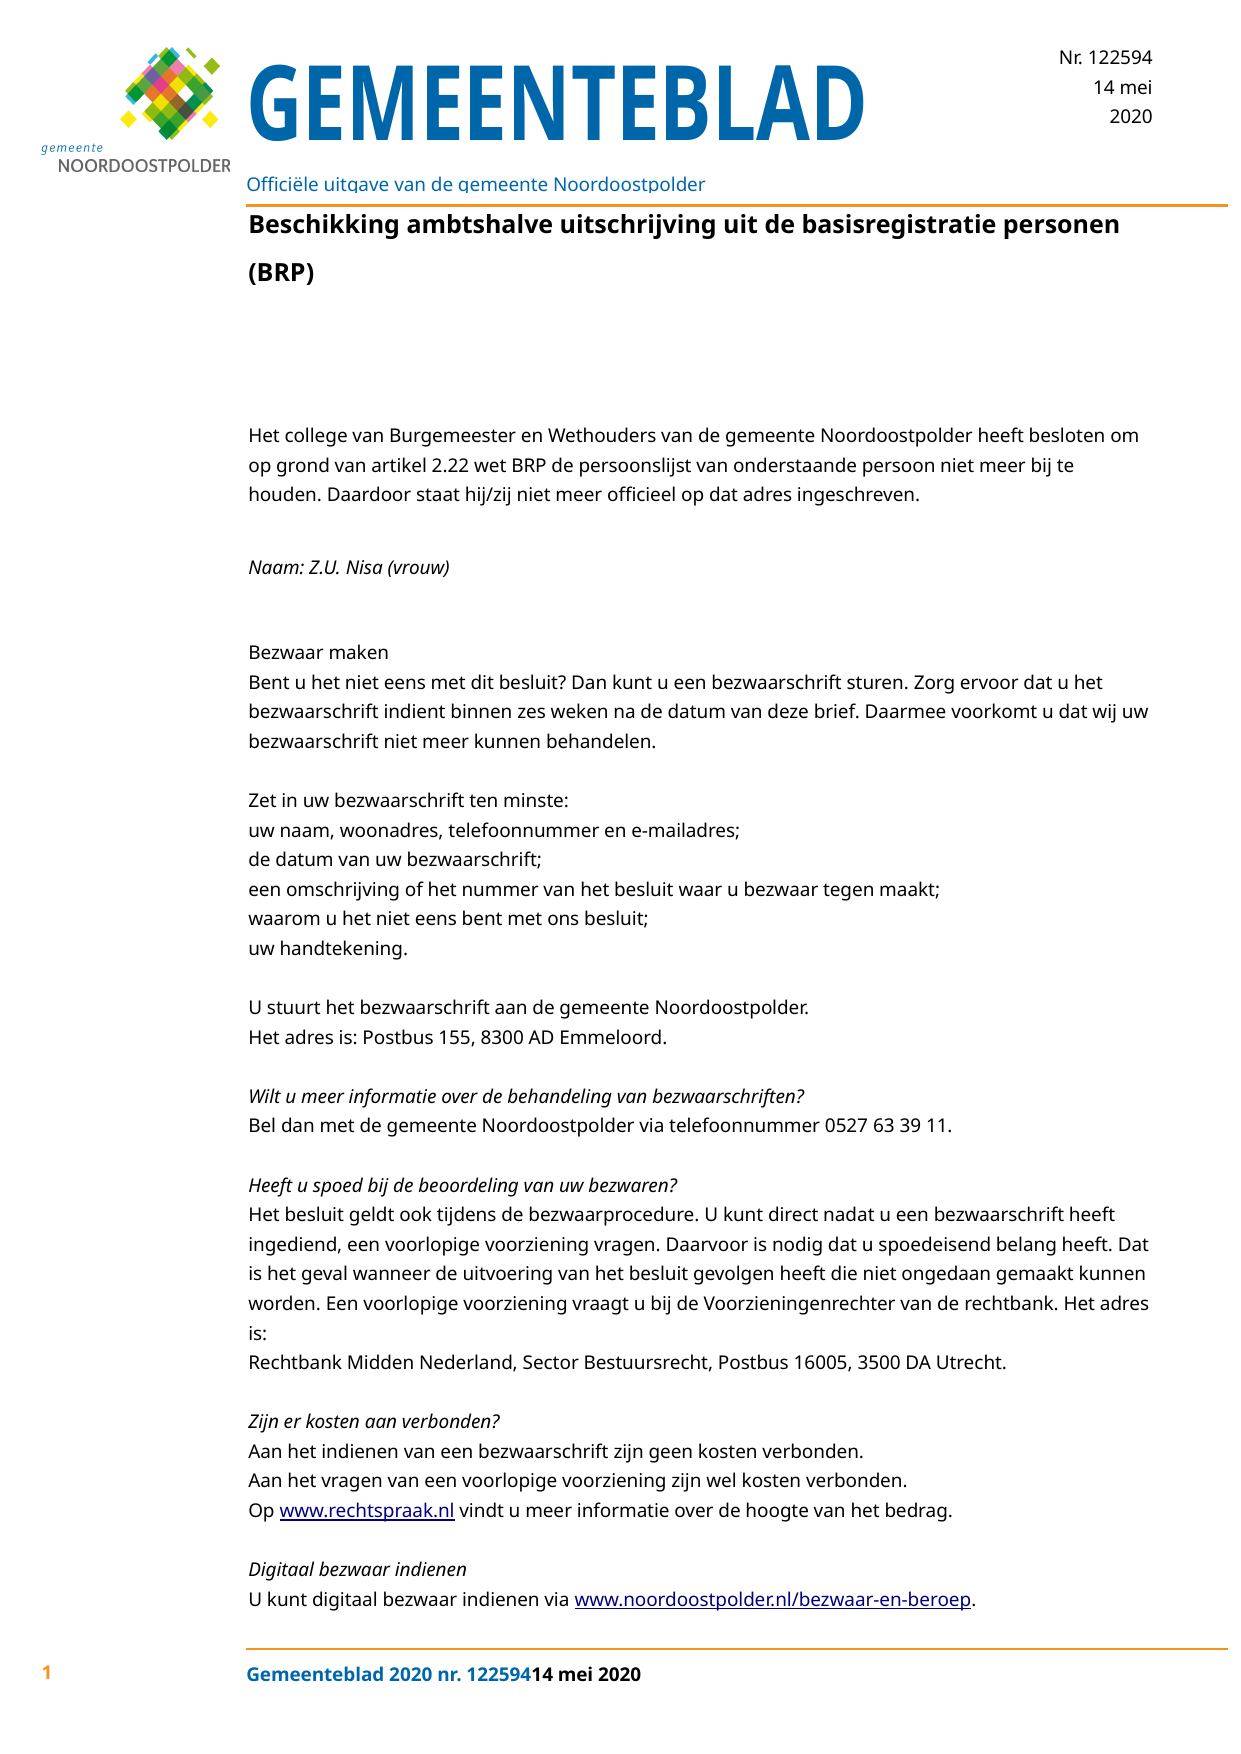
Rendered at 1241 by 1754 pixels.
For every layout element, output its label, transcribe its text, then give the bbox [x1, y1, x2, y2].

text Het adres is: Postbus 155, 8300 AD Emmeloord. [248, 1024, 1152, 1049]
text waarom u het niet eens bent met ons besluit; [248, 906, 1152, 931]
text Aan het indienen van een bezwaarschrift zijn geen kosten verbonden. [248, 1438, 1152, 1464]
text Het college van Burgemeester en Wethouders van de gemeente Noordoostpolder heeft besloten om op grond van artikel 2.22 wet BRP de persoonslijst van onderstaande persoon niet meer bij te houden. Daardoor staat hij/zij niet meer officieel op dat adres ingeschreven. [248, 422, 1152, 507]
text Beschikking ambtshalve uitschrijving uit de basisregistratie personen (BRP) [248, 207, 1152, 288]
text Digitaal bezwaar indienen [248, 1556, 1152, 1582]
text Het besluit geldt ook tijdens de bezwaarprocedure. U kunt direct nadat u een bezwaarschrift heeft ingediend, een voorlopige voorziening vragen. Daarvoor is nodig dat u spoedeisend belang heeft. Dat is het geval wanneer de uitvoering van het besluit gevolgen heeft die niet ongedaan gemaakt kunnen worden. Een voorlopige voorziening vraagt u bij de Voorzieningenrechter van de rechtbank. Het adres is: [248, 1201, 1152, 1345]
text uw handtekening. [248, 935, 1152, 961]
text Aan het vragen van een voorlopige voorziening zijn wel kosten verbonden. [248, 1468, 1152, 1493]
text Naam: Z.U. Nisa (vrouw) [248, 554, 1152, 580]
text Zet in uw bezwaarschrift ten minste: [248, 787, 1152, 813]
text uw naam, woonadres, telefoonnummer en e-mailadres; [248, 817, 1152, 842]
text U stuurt het bezwaarschrift aan de gemeente Noordoostpolder. [248, 994, 1152, 1020]
picture [41, 47, 231, 172]
text de datum van uw bezwaarschrift; [248, 846, 1152, 872]
text een omschrijving of het nummer van het besluit waar u bezwaar tegen maakt; [248, 876, 1152, 902]
text U kunt digitaal bezwaar indienen via www.noordoostpolder.nl/bezwaar-en-beroep. [248, 1586, 1152, 1612]
text Rechtbank Midden Nederland, Sector Bestuursrecht, Postbus 16005, 3500 DA Utrecht. [248, 1349, 1152, 1375]
text Wilt u meer informatie over de behandeling van bezwaarschriften? [248, 1083, 1152, 1109]
text Bezwaar maken [248, 639, 1152, 665]
text Bel dan met de gemeente Noordoostpolder via telefoonnummer 0527 63 39 11. [248, 1113, 1152, 1138]
text Zijn er kosten aan verbonden? [248, 1408, 1152, 1434]
text Op www.rechtspraak.nl vindt u meer informatie over de hoogte van het bedrag. [248, 1497, 1152, 1523]
text Heeft u spoed bij de beoordeling van uw bezwaren? [248, 1172, 1152, 1197]
text Bent u het niet eens met dit besluit? Dan kunt u een bezwaarschrift sturen. Zorg ervoor dat u het bezwaarschrift indient binnen zes weken na de datum van deze brief. Daarmee voorkomt u dat wij uw bezwaarschrift niet meer kunnen behandelen. [248, 669, 1152, 754]
